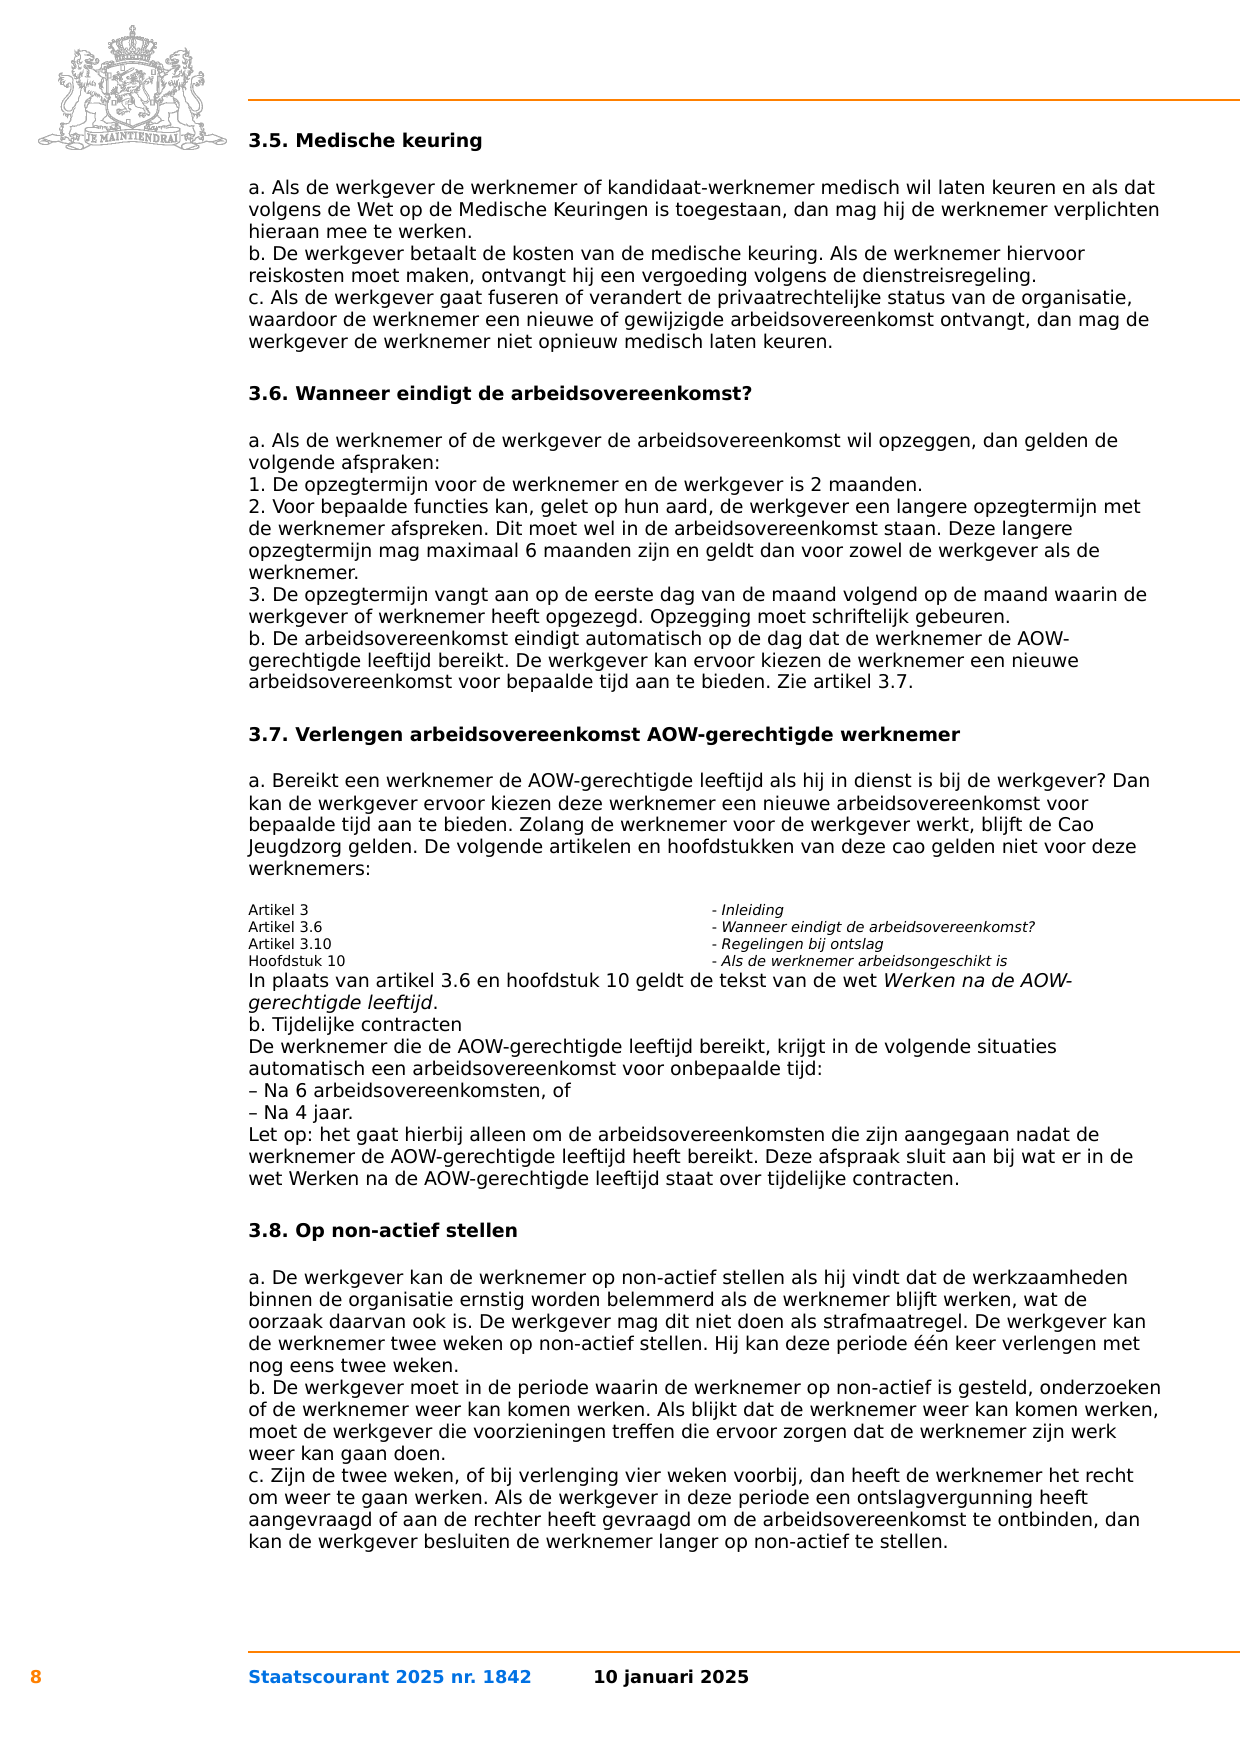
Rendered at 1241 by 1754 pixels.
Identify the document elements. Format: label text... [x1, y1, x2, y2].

text 2. Voor bepaalde functies kan, gelet op hun aard, de werkgever een langere opzegtermijn met de werknemer afspreken. Dit moet wel in de arbeidsovereenkomst staan. Deze langere opzegtermijn mag maximaal 6 maanden zijn en geldt dan voor zowel de werkgever als de werknemer. [248, 496, 1163, 583]
text 3. De opzegtermijn vangt aan op de eerste dag van de maand volgend op de maand waarin de werkgever of werknemer heeft opgezegd. Opzegging moet schriftelijk gebeuren. [248, 583, 1163, 627]
text a. Als de werknemer of de werkgever de arbeidsovereenkomst wil opzeggen, dan gelden de volgende afspraken: [248, 430, 1163, 474]
text 1. De opzegtermijn voor de werknemer en de werkgever is 2 maanden. [248, 474, 1163, 496]
text – Na 4 jaar. [248, 1102, 1163, 1124]
text a. De werkgever kan de werknemer op non-actief stellen als hij vindt dat de werkzaamheden binnen de organisatie ernstig worden belemmerd als de werknemer blijft werken, wat de oorzaak daarvan ook is. De werkgever mag dit niet doen als strafmaatregel. De werkgever kan de werknemer twee weken op non-actief stellen. Hij kan deze periode één keer verlengen met nog eens twee weken. [248, 1267, 1163, 1377]
table_cell - Regelingen bij ontslag [706, 936, 1163, 953]
text In plaats van artikel 3.6 en hoofdstuk 10 geldt de tekst van de wet Werken na de AOW-gerechtigde leeftijd. [248, 970, 1163, 1014]
table_header - Inleiding [706, 902, 1163, 919]
text c. Zijn de twee weken, of bij verlenging vier weken voorbij, dan heeft de werknemer het recht om weer te gaan werken. Als de werkgever in deze periode een ontslagvergunning heeft aangevraagd of aan de rechter heeft gevraagd om de arbeidsovereenkomst te ontbinden, dan kan de werkgever besluiten de werknemer langer op non-actief te stellen. [248, 1465, 1163, 1553]
table_cell Artikel 3.6 [248, 919, 706, 936]
table_cell Hoofdstuk 10 [248, 953, 706, 970]
table_cell - Als de werknemer arbeidsongeschikt is [706, 953, 1163, 970]
subtitle 3.8. Op non-actief stellen [248, 1220, 1163, 1242]
text b. De werkgever moet in de periode waarin de werknemer op non-actief is gesteld, onderzoeken of de werknemer weer kan komen werken. Als blijkt dat de werknemer weer kan komen werken, moet de werkgever die voorzieningen treffen die ervoor zorgen dat de werknemer zijn werk weer kan gaan doen. [248, 1377, 1163, 1465]
subtitle 3.5. Medische keuring [248, 130, 1163, 152]
text Let op: het gaat hierbij alleen om de arbeidsovereenkomsten die zijn aangegaan nadat de werknemer de AOW-gerechtigde leeftijd heeft bereikt. Deze afspraak sluit aan bij wat er in de wet Werken na de AOW-gerechtigde leeftijd staat over tijdelijke contracten. [248, 1124, 1163, 1190]
text b. De werkgever betaalt de kosten van de medische keuring. Als de werknemer hiervoor reiskosten moet maken, ontvangt hij een vergoeding volgens de dienstreisregeling. [248, 243, 1163, 287]
subtitle 3.6. Wanneer eindigt de arbeidsovereenkomst? [248, 383, 1163, 405]
text b. Tijdelijke contracten [248, 1014, 1163, 1036]
table_cell Artikel 3.10 [248, 936, 706, 953]
text De werknemer die de AOW-gerechtigde leeftijd bereikt, krijgt in de volgende situaties automatisch een arbeidsovereenkomst voor onbepaalde tijd: [248, 1036, 1163, 1080]
table_cell - Wanneer eindigt de arbeidsovereenkomst? [706, 919, 1163, 936]
text a. Als de werkgever de werknemer of kandidaat-werknemer medisch wil laten keuren en als dat volgens de Wet op de Medische Keuringen is toegestaan, dan mag hij de werknemer verplichten hieraan mee te werken. [248, 177, 1163, 243]
text a. Bereikt een werknemer de AOW-gerechtigde leeftijd als hij in dienst is bij de werkgever? Dan kan de werkgever ervoor kiezen deze werknemer een nieuwe arbeidsovereenkomst voor bepaalde tijd aan te bieden. Zolang de werknemer voor de werkgever werkt, blijft de Cao Jeugdzorg gelden. De volgende artikelen en hoofdstukken van deze cao gelden niet voor deze werknemers: [248, 770, 1163, 880]
table_header Artikel 3 [248, 902, 706, 919]
text – Na 6 arbeidsovereenkomsten, of [248, 1080, 1163, 1102]
text c. Als de werkgever gaat fuseren of verandert de privaatrechtelijke status van de organisatie, waardoor de werknemer een nieuwe of gewijzigde arbeidsovereenkomst ontvangt, dan mag de werkgever de werknemer niet opnieuw medisch laten keuren. [248, 287, 1163, 353]
subtitle 3.7. Verlengen arbeidsovereenkomst AOW-gerechtigde werknemer [248, 723, 1163, 745]
picture [38, 25, 227, 150]
text b. De arbeidsovereenkomst eindigt automatisch op de dag dat de werknemer de AOW-gerechtigde leeftijd bereikt. De werkgever kan ervoor kiezen de werknemer een nieuwe arbeidsovereenkomst voor bepaalde tijd aan te bieden. Zie artikel 3.7. [248, 627, 1163, 693]
